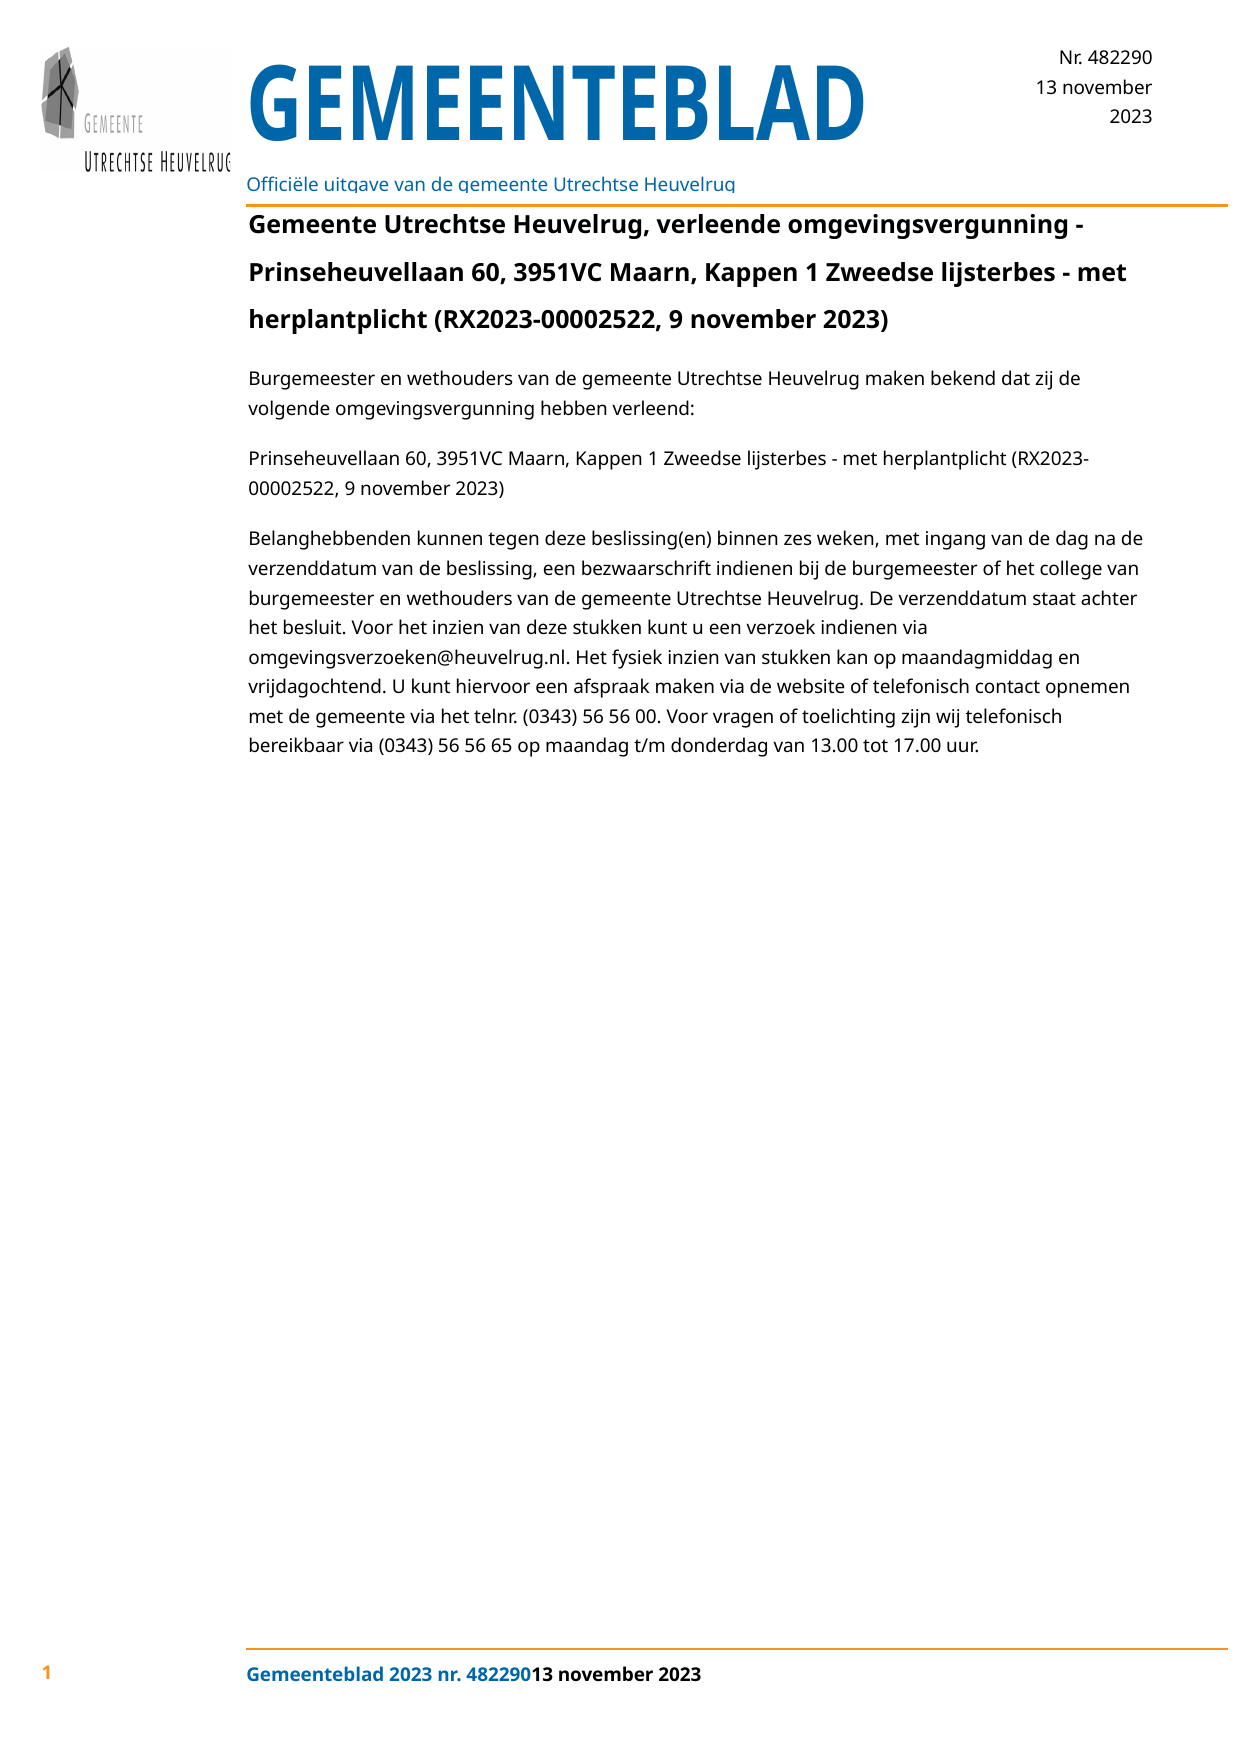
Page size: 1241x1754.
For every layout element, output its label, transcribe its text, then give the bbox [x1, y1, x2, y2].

text Burgemeester en wethouders van de gemeente Utrechtse Heuvelrug maken bekend dat zij de volgende omgevingsvergunning hebben verleend: [248, 366, 1152, 421]
text Gemeente Utrechtse Heuvelrug, verleende omgevingsvergunning - Prinseheuvellaan 60, 3951VC Maarn, Kappen 1 Zweedse lijsterbes - met herplantplicht (RX2023-00002522, 9 november 2023) [248, 207, 1152, 336]
text Prinseheuvellaan 60, 3951VC Maarn, Kappen 1 Zweedse lijsterbes - met herplantplicht (RX2023-00002522, 9 november 2023) [248, 446, 1152, 501]
picture [41, 47, 231, 172]
text Belanghebbenden kunnen tegen deze beslissing(en) binnen zes weken, met ingang van de dag na de verzenddatum van de beslissing, een bezwaarschrift indienen bij de burgemeester of het college van burgemeester en wethouders van de gemeente Utrechtse Heuvelrug. De verzenddatum staat achter het besluit. Voor het inzien van deze stukken kunt u een verzoek indienen via omgevingsverzoeken@heuvelrug.nl. Het fysiek inzien van stukken kan op maandagmiddag en vrijdagochtend. U kunt hiervoor een afspraak maken via de website of telefonisch contact opnemen met de gemeente via het telnr. (0343) 56 56 00. Voor vragen of toelichting zijn wij telefonisch bereikbaar via (0343) 56 56 65 op maandag t/m donderdag van 13.00 tot 17.00 uur. [248, 526, 1152, 758]
